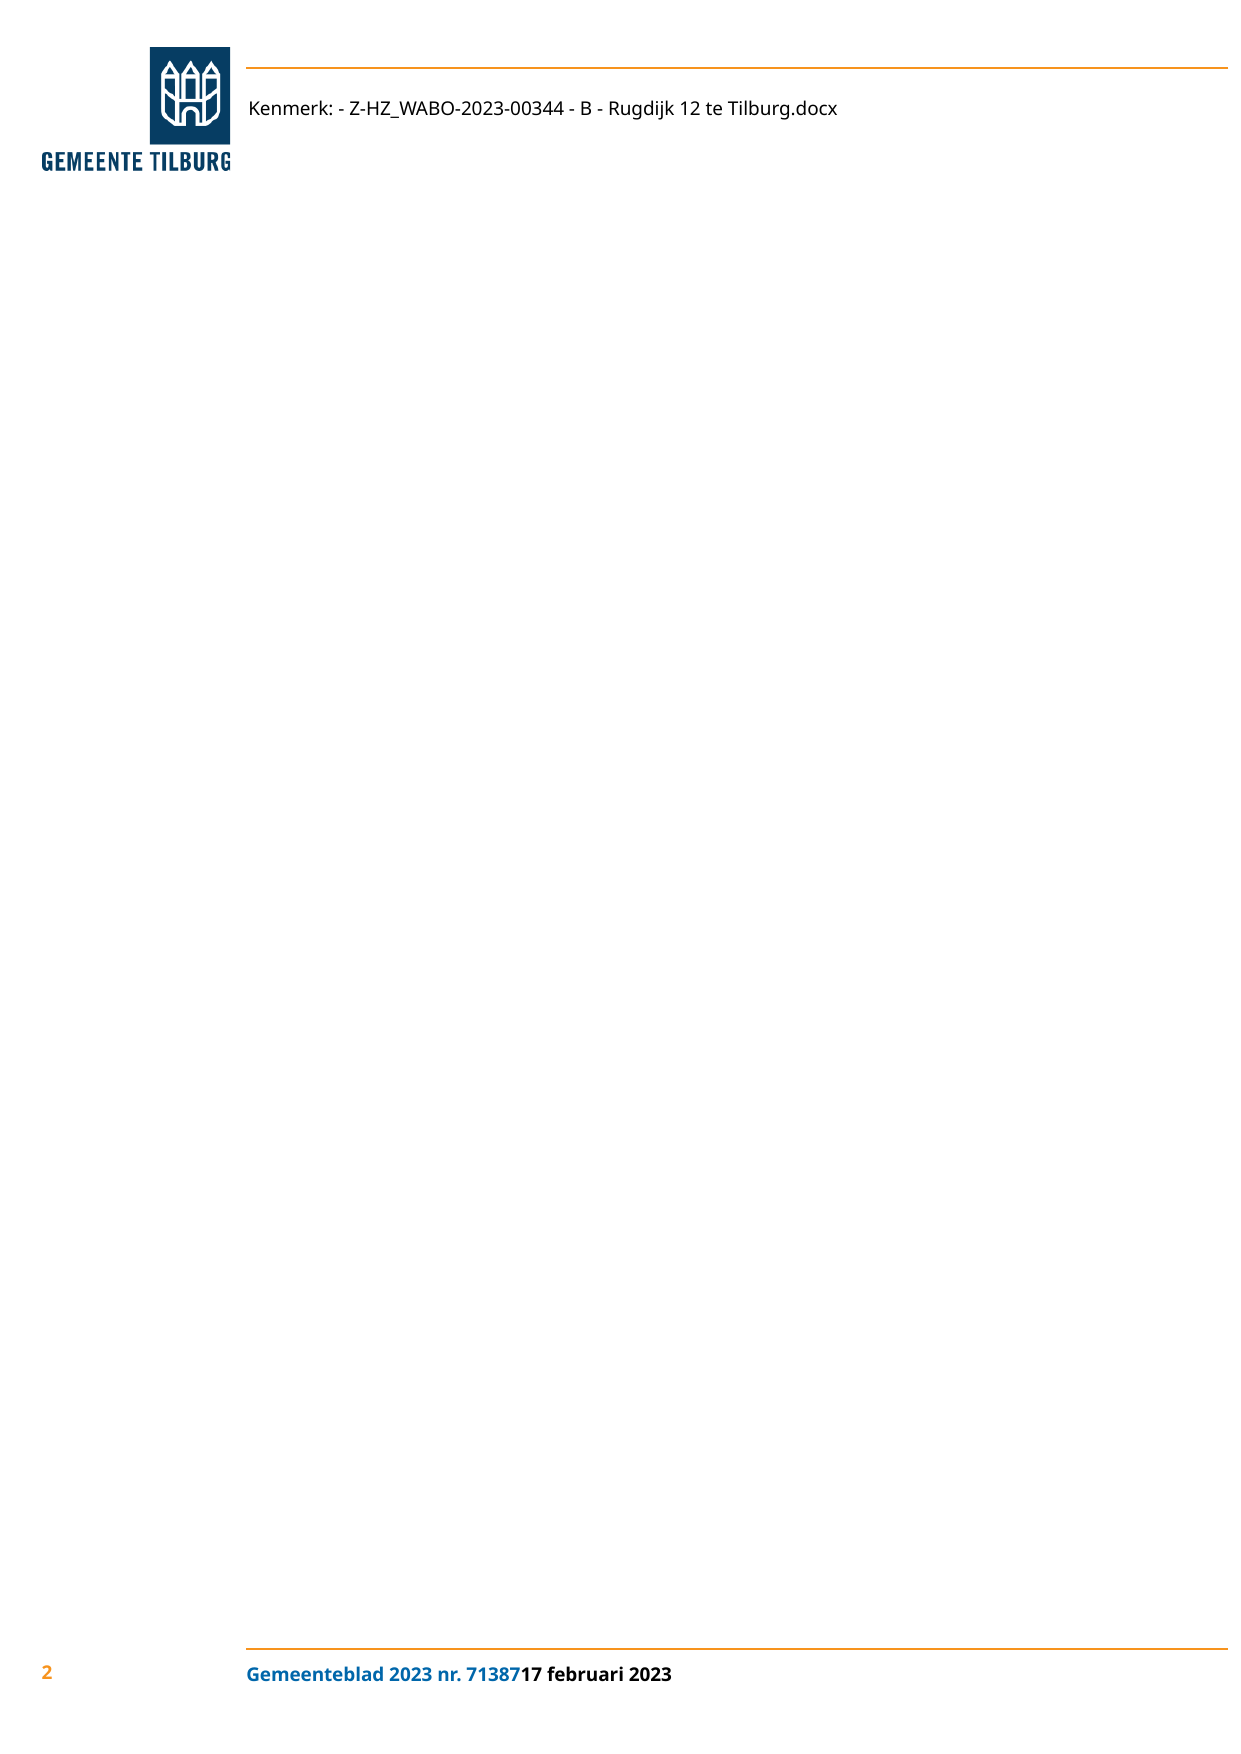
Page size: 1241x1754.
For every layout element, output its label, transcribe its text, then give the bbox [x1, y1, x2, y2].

picture [41, 47, 231, 172]
text Kenmerk: - Z-HZ_WABO-2023-00344 - B - Rugdijk 12 te Tilburg.docx [248, 95, 1152, 121]
